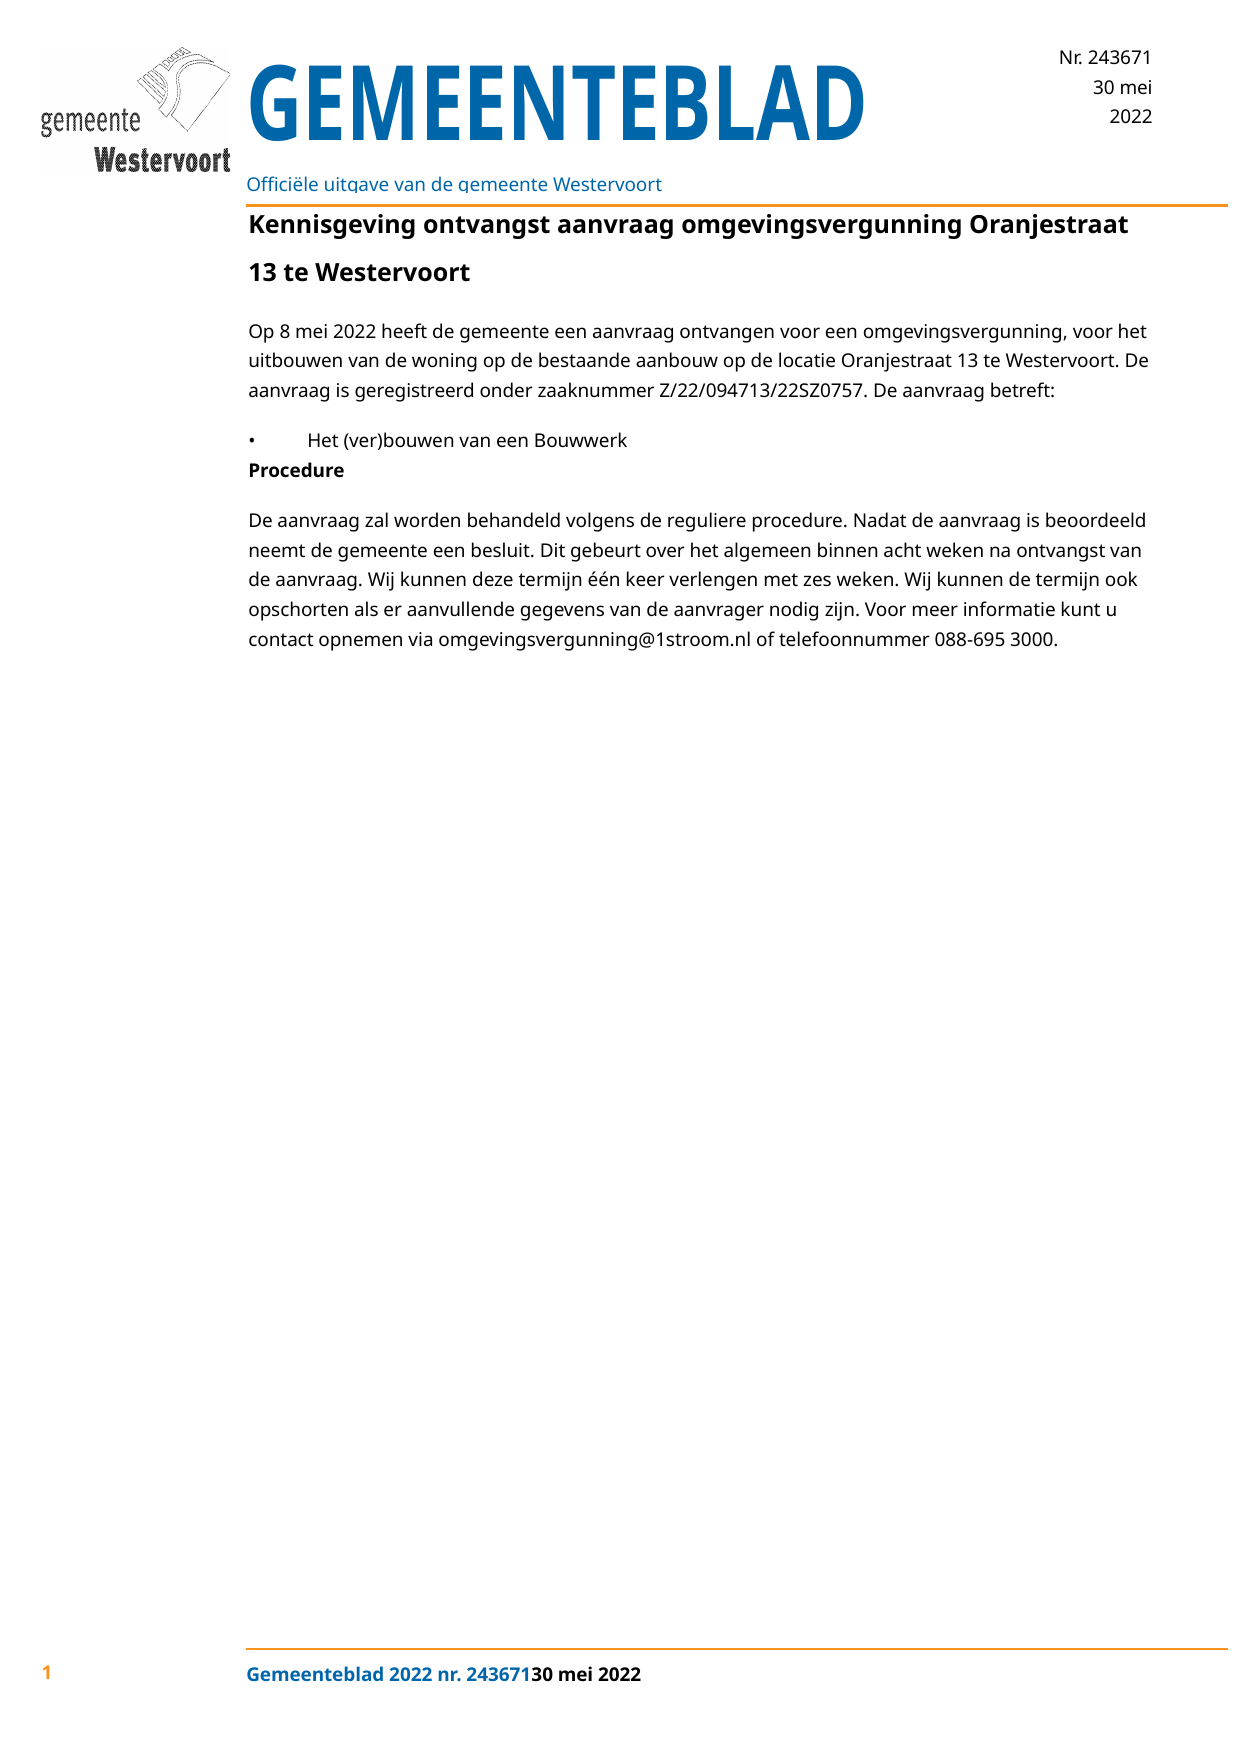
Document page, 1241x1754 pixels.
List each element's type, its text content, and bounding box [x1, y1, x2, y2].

text Procedure [248, 457, 1152, 483]
text Op 8 mei 2022 heeft de gemeente een aanvraag ontvangen voor een omgevingsvergunning, voor het uitbouwen van de woning op de bestaande aanbouw op de locatie Oranjestraat 13 te Westervoort. De aanvraag is geregistreerd onder zaaknummer Z/22/094713/22SZ0757. De aanvraag betreft: [248, 318, 1152, 403]
list Het (ver)bouwen van een Bouwwerk [248, 427, 1152, 453]
text Kennisgeving ontvangst aanvraag omgevingsvergunning Oranjestraat 13 te Westervoort [248, 207, 1152, 288]
picture [41, 47, 231, 172]
text De aanvraag zal worden behandeld volgens de reguliere procedure. Nadat de aanvraag is beoordeeld neemt de gemeente een besluit. Dit gebeurt over het algemeen binnen acht weken na ontvangst van de aanvraag. Wij kunnen deze termijn één keer verlengen met zes weken. Wij kunnen de termijn ook opschorten als er aanvullende gegevens van de aanvrager nodig zijn. Voor meer informatie kunt u contact opnemen via omgevingsvergunning@1stroom.nl of telefoonnummer 088-695 3000. [248, 507, 1152, 652]
